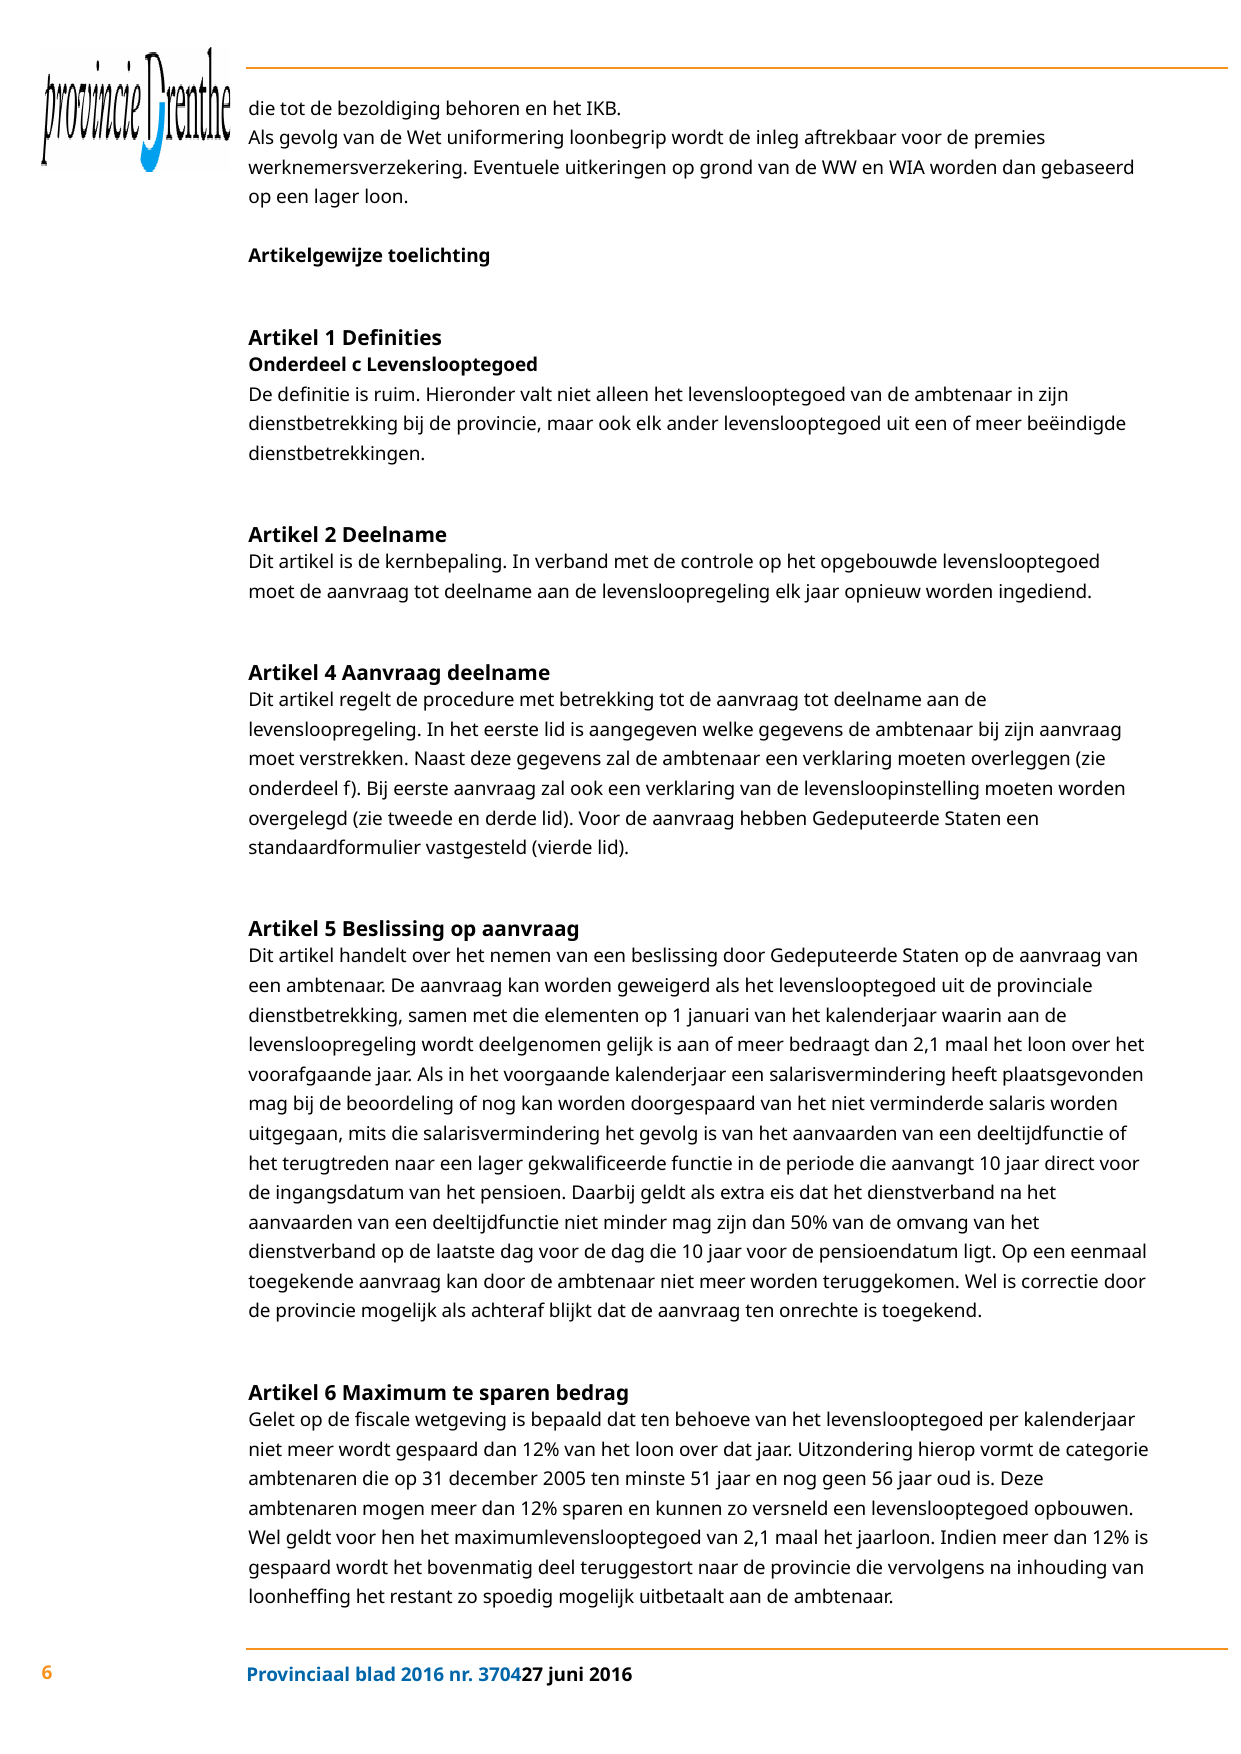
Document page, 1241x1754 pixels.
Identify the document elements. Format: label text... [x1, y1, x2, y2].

text Dit artikel regelt de procedure met betrekking tot de aanvraag tot deelname aan de levensloopregeling. In het eerste lid is aangegeven welke gegevens de ambtenaar bij zijn aanvraag moet verstrekken. Naast deze gegevens zal de ambtenaar een verklaring moeten overleggen (zie onderdeel f). Bij eerste aanvraag zal ook een verklaring van de levensloopinstelling moeten worden overgelegd (zie tweede en derde lid). Voor de aanvraag hebben Gedeputeerde Staten een standaardformulier vastgesteld (vierde lid). [248, 686, 1152, 860]
text Artikel 2 Deelname [248, 520, 1152, 548]
text Artikel 5 Beslissing op aanvraag [248, 914, 1152, 943]
text Artikel 1 Definities [248, 323, 1152, 351]
text Gelet op de fiscale wetgeving is bepaald dat ten behoeve van het levenslooptegoed per kalenderjaar niet meer wordt gespaard dan 12% van het loon over dat jaar. Uitzondering hierop vormt de categorie ambtenaren die op 31 december 2005 ten minste 51 jaar en nog geen 56 jaar oud is. Deze ambtenaren mogen meer dan 12% sparen en kunnen zo versneld een levenslooptegoed opbouwen. Wel geldt voor hen het maximumlevenslooptegoed van 2,1 maal het jaarloon. Indien meer dan 12% is gespaard wordt het bovenmatig deel teruggestort naar de provincie die vervolgens na inhouding van loonheffing het restant zo spoedig mogelijk uitbetaalt aan de ambtenaar. [248, 1406, 1152, 1609]
text Onderdeel c Levenslooptegoed [248, 351, 1152, 377]
text Artikel 4 Aanvraag deelname [248, 658, 1152, 686]
text die tot de bezoldiging behoren en het IKB. [248, 95, 1152, 121]
text De definitie is ruim. Hieronder valt niet alleen het levenslooptegoed van de ambtenaar in zijn dienstbetrekking bij de provincie, maar ook elk ander levenslooptegoed uit een of meer beëindigde dienstbetrekkingen. [248, 381, 1152, 466]
text Dit artikel is de kernbepaling. In verband met de controle op het opgebouwde levenslooptegoed moet de aanvraag tot deelname aan de levensloopregeling elk jaar opnieuw worden ingediend. [248, 548, 1152, 604]
text Artikel 6 Maximum te sparen bedrag [248, 1378, 1152, 1406]
text Als gevolg van de Wet uniformering loonbegrip wordt de inleg aftrekbaar voor de premies werknemersverzekering. Eventuele uitkeringen op grond van de WW en WIA worden dan gebaseerd op een lager loon. [248, 124, 1152, 209]
text Artikelgewijze toelichting [248, 243, 1152, 268]
text Dit artikel handelt over het nemen van een beslissing door Gedeputeerde Staten op de aanvraag van een ambtenaar. De aanvraag kan worden geweigerd als het levenslooptegoed uit de provinciale dienstbetrekking, samen met die elementen op 1 januari van het kalenderjaar waarin aan de levensloopregeling wordt deelgenomen gelijk is aan of meer bedraagt dan 2,1 maal het loon over het voorafgaande jaar. Als in het voorgaande kalenderjaar een salarisvermindering heeft plaatsgevonden mag bij de beoordeling of nog kan worden doorgespaard van het niet verminderde salaris worden uitgegaan, mits die salarisvermindering het gevolg is van het aanvaarden van een deeltijdfunctie of het terugtreden naar een lager gekwalificeerde functie in de periode die aanvangt 10 jaar direct voor de ingangsdatum van het pensioen. Daarbij geldt als extra eis dat het dienstverband na het aanvaarden van een deeltijdfunctie niet minder mag zijn dan 50% van de omvang van het dienstverband op de laatste dag voor de dag die 10 jaar voor de pensioendatum ligt. Op een eenmaal toegekende aanvraag kan door de ambtenaar niet meer worden teruggekomen. Wel is correctie door de provincie mogelijk als achteraf blijkt dat de aanvraag ten onrechte is toegekend. [248, 943, 1152, 1323]
picture [41, 47, 231, 172]
